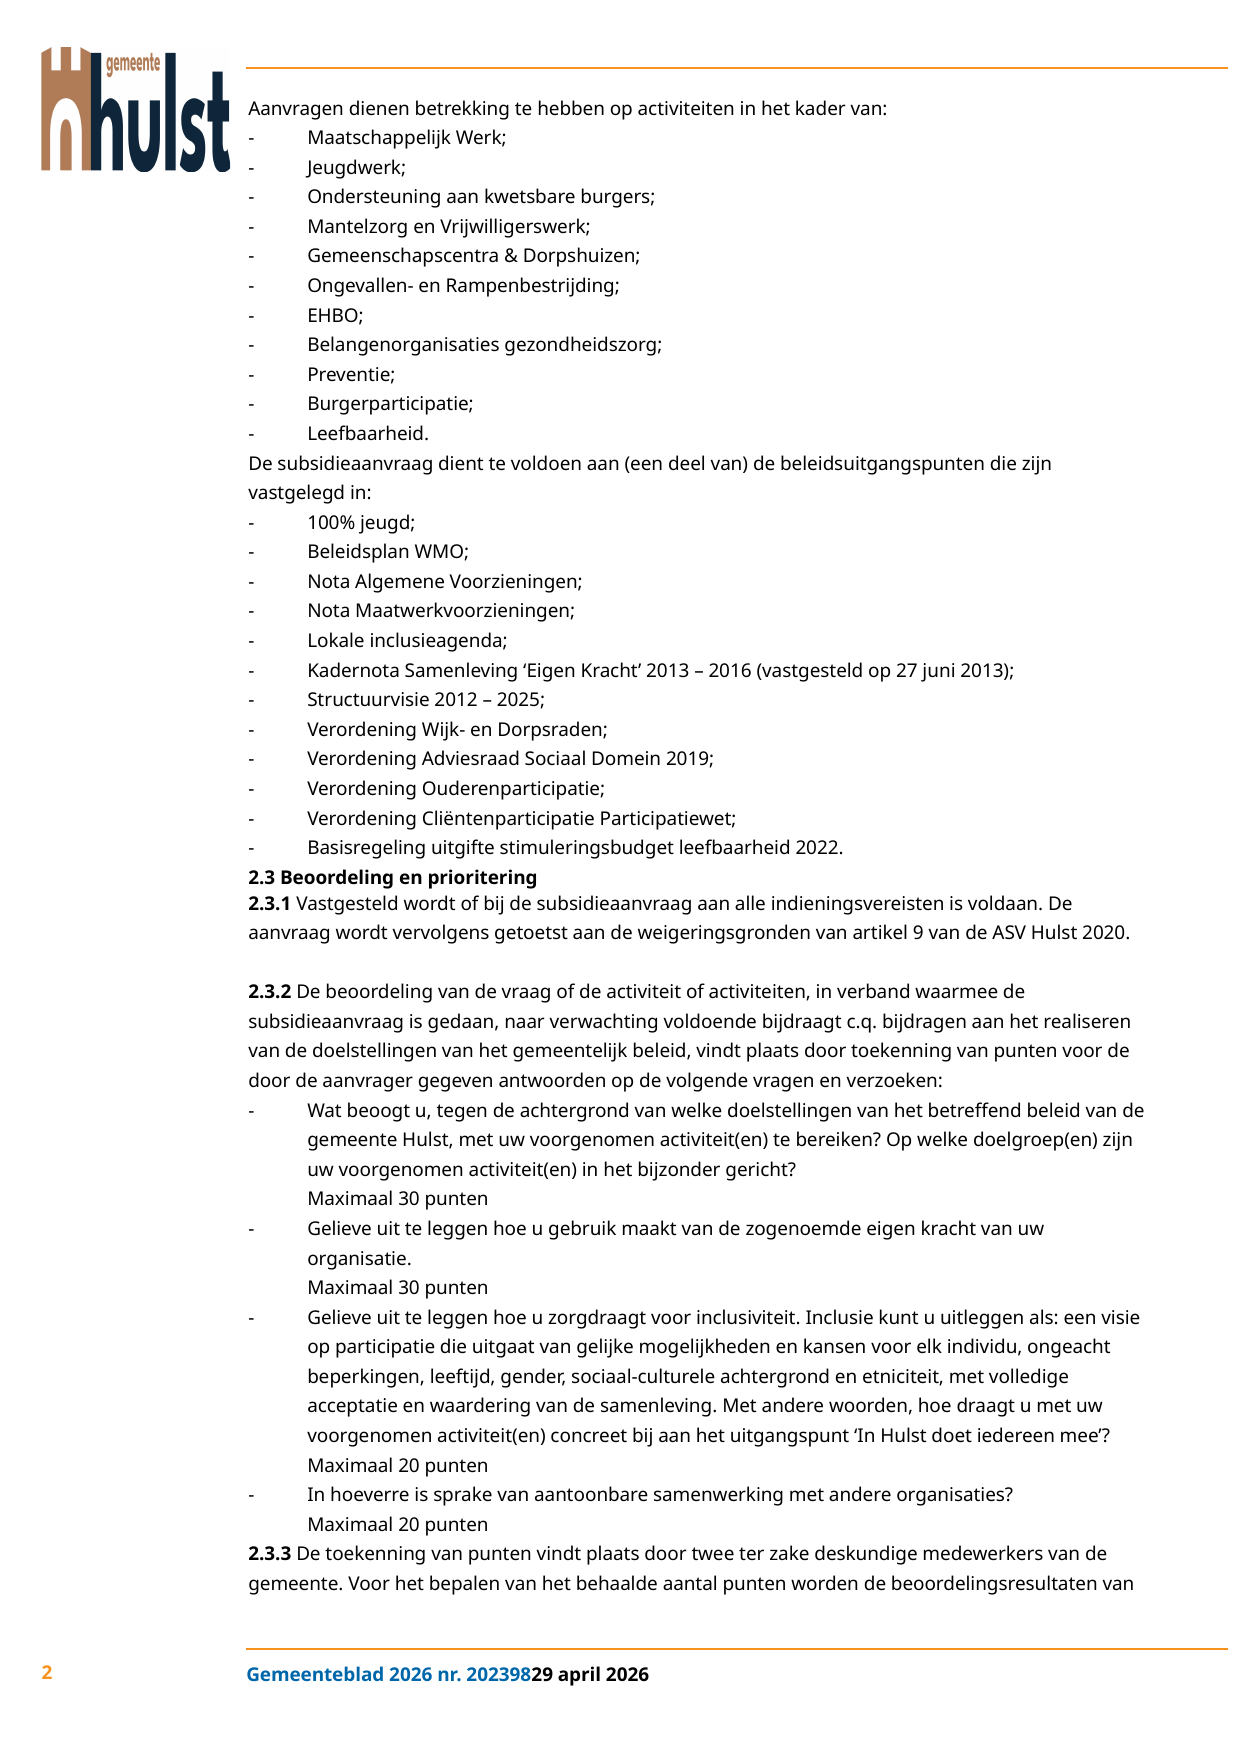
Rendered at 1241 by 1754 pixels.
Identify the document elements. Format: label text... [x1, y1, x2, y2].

list Verordening Wijk- en Dorpsraden; [248, 716, 1152, 742]
list Nota Maatwerkvoorzieningen; [248, 598, 1152, 623]
text 2.3.3 De toekenning van punten vindt plaats door twee ter zake deskundige medewerkers van de gemeente. Voor het bepalen van het behaalde aantal punten worden de beoordelingsresultaten van [248, 1541, 1152, 1596]
list Mantelzorg en Vrijwilligerswerk; [248, 213, 1152, 239]
list Lokale inclusieagenda; [248, 627, 1152, 653]
list Beleidsplan WMO; [248, 538, 1152, 564]
list Gelieve uit te leggen hoe u zorgdraagt voor inclusiviteit. Inclusie kunt u uitleggen als: een visie op participatie die uitgaat van gelijke mogelijkheden en kansen voor elk individu, ongeacht beperkingen, leeftijd, gender, sociaal-culturele achtergrond en etniciteit, met volledige acceptatie en waardering van de samenleving. Met andere woorden, hoe draagt u met uw voorgenomen activiteit(en) concreet bij aan het uitgangspunt ‘In Hulst doet iedereen mee’? [248, 1304, 1152, 1448]
list Verordening Cliëntenparticipatie Participatiewet; [248, 805, 1152, 831]
text Aanvragen dienen betrekking te hebben op activiteiten in het kader van: [248, 95, 1152, 121]
list In hoeverre is sprake van aantoonbare samenwerking met andere organisaties? [248, 1481, 1152, 1507]
text De subsidieaanvraag dient te voldoen aan (een deel van) de beleidsuitgangspunten die zijn vastgelegd in: [248, 450, 1152, 505]
list Verordening Ouderenparticipatie; [248, 775, 1152, 801]
list Burgerparticipatie; [248, 391, 1152, 416]
list Ondersteuning aan kwetsbare burgers; [248, 183, 1152, 209]
list Verordening Adviesraad Sociaal Domein 2019; [248, 746, 1152, 771]
list Gelieve uit te leggen hoe u gebruik maakt van de zogenoemde eigen kracht van uw organisatie. [248, 1215, 1152, 1270]
list EHBO; [248, 302, 1152, 328]
list Belangenorganisaties gezondheidszorg; [248, 331, 1152, 357]
text 2.3.2 De beoordeling van de vraag of de activiteit of activiteiten, in verband waarmee de subsidieaanvraag is gedaan, naar verwachting voldoende bijdraagt c.q. bijdragen aan het realiseren van de doelstellingen van het gemeentelijk beleid, vindt plaats door toekenning van punten voor de door de aanvrager gegeven antwoorden op de volgende vragen en verzoeken: [248, 978, 1152, 1093]
text 2.3 Beoordeling en prioritering [248, 864, 1152, 890]
list Nota Algemene Voorzieningen; [248, 568, 1152, 594]
list Wat beoogt u, tegen de achtergrond van welke doelstellingen van het betreffend beleid van de gemeente Hulst, met uw voorgenomen activiteit(en) te bereiken? Op welke doelgroep(en) zijn uw voorgenomen activiteit(en) in het bijzonder gericht? [248, 1097, 1152, 1182]
list Structuurvisie 2012 – 2025; [248, 686, 1152, 712]
picture [41, 47, 231, 172]
list Basisregeling uitgifte stimuleringsbudget leefbaarheid 2022. [248, 834, 1152, 860]
list 100% jeugd; [248, 509, 1152, 535]
list Preventie; [248, 361, 1152, 387]
list Maximaal 20 punten [248, 1452, 1152, 1477]
list Maatschappelijk Werk; [248, 124, 1152, 150]
list Maximaal 30 punten [248, 1186, 1152, 1211]
list Kadernota Samenleving ‘Eigen Kracht’ 2013 – 2016 (vastgesteld op 27 juni 2013); [248, 657, 1152, 683]
list Gemeenschapscentra & Dorpshuizen; [248, 243, 1152, 268]
list Leefbaarheid. [248, 420, 1152, 446]
list Jeugdwerk; [248, 154, 1152, 180]
list Ongevallen- en Rampenbestrijding; [248, 272, 1152, 298]
list Maximaal 20 punten [248, 1511, 1152, 1537]
list Maximaal 30 punten [248, 1274, 1152, 1300]
text 2.3.1 Vastgesteld wordt of bij de subsidieaanvraag aan alle indieningsvereisten is voldaan. De aanvraag wordt vervolgens getoetst aan de weigeringsgronden van artikel 9 van de ASV Hulst 2020. [248, 890, 1152, 945]
